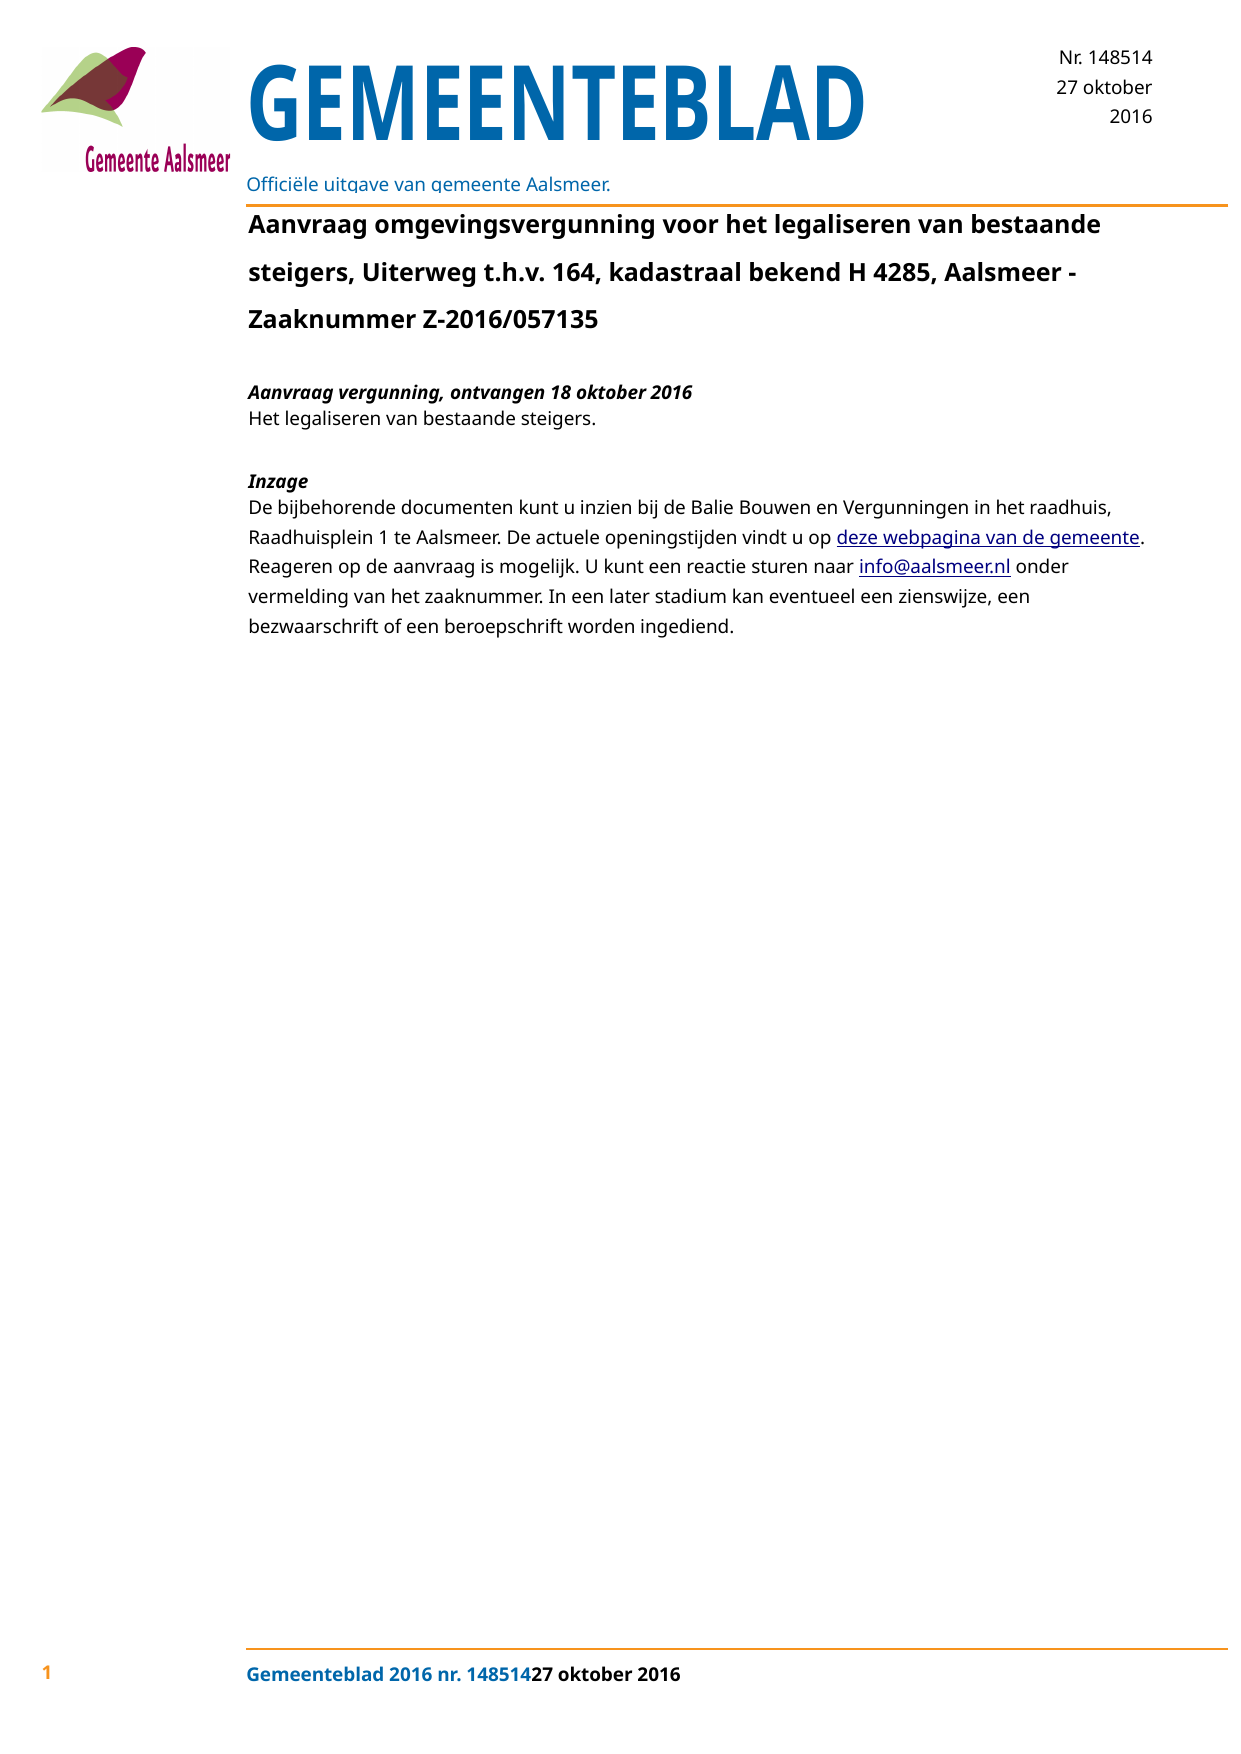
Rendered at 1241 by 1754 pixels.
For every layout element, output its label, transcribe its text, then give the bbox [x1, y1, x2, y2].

picture [41, 47, 231, 172]
text Inzage [248, 469, 1152, 494]
text Het legaliseren van bestaande steigers. [248, 405, 1152, 431]
text Aanvraag vergunning, ontvangen 18 oktober 2016 [248, 379, 1152, 405]
text Aanvraag omgevingsvergunning voor het legaliseren van bestaande steigers, Uiterweg t.h.v. 164, kadastraal bekend H 4285, Aalsmeer - Zaaknummer Z-2016/057135 [248, 207, 1152, 336]
text ​ [248, 663, 1152, 689]
text De bijbehorende documenten kunt u inzien bij de Balie Bouwen en Vergunningen in het raadhuis, Raadhuisplein 1 te Aalsmeer. De actuele openingstijden vindt u op deze webpagina van de gemeente. Reageren op de aanvraag is mogelijk. U kunt een reactie sturen naar info@aalsmeer.nl onder vermelding van het zaaknummer. In een later stadium kan eventueel een zienswijze, een bezwaarschrift of een beroepschrift worden ingediend. [248, 494, 1152, 638]
